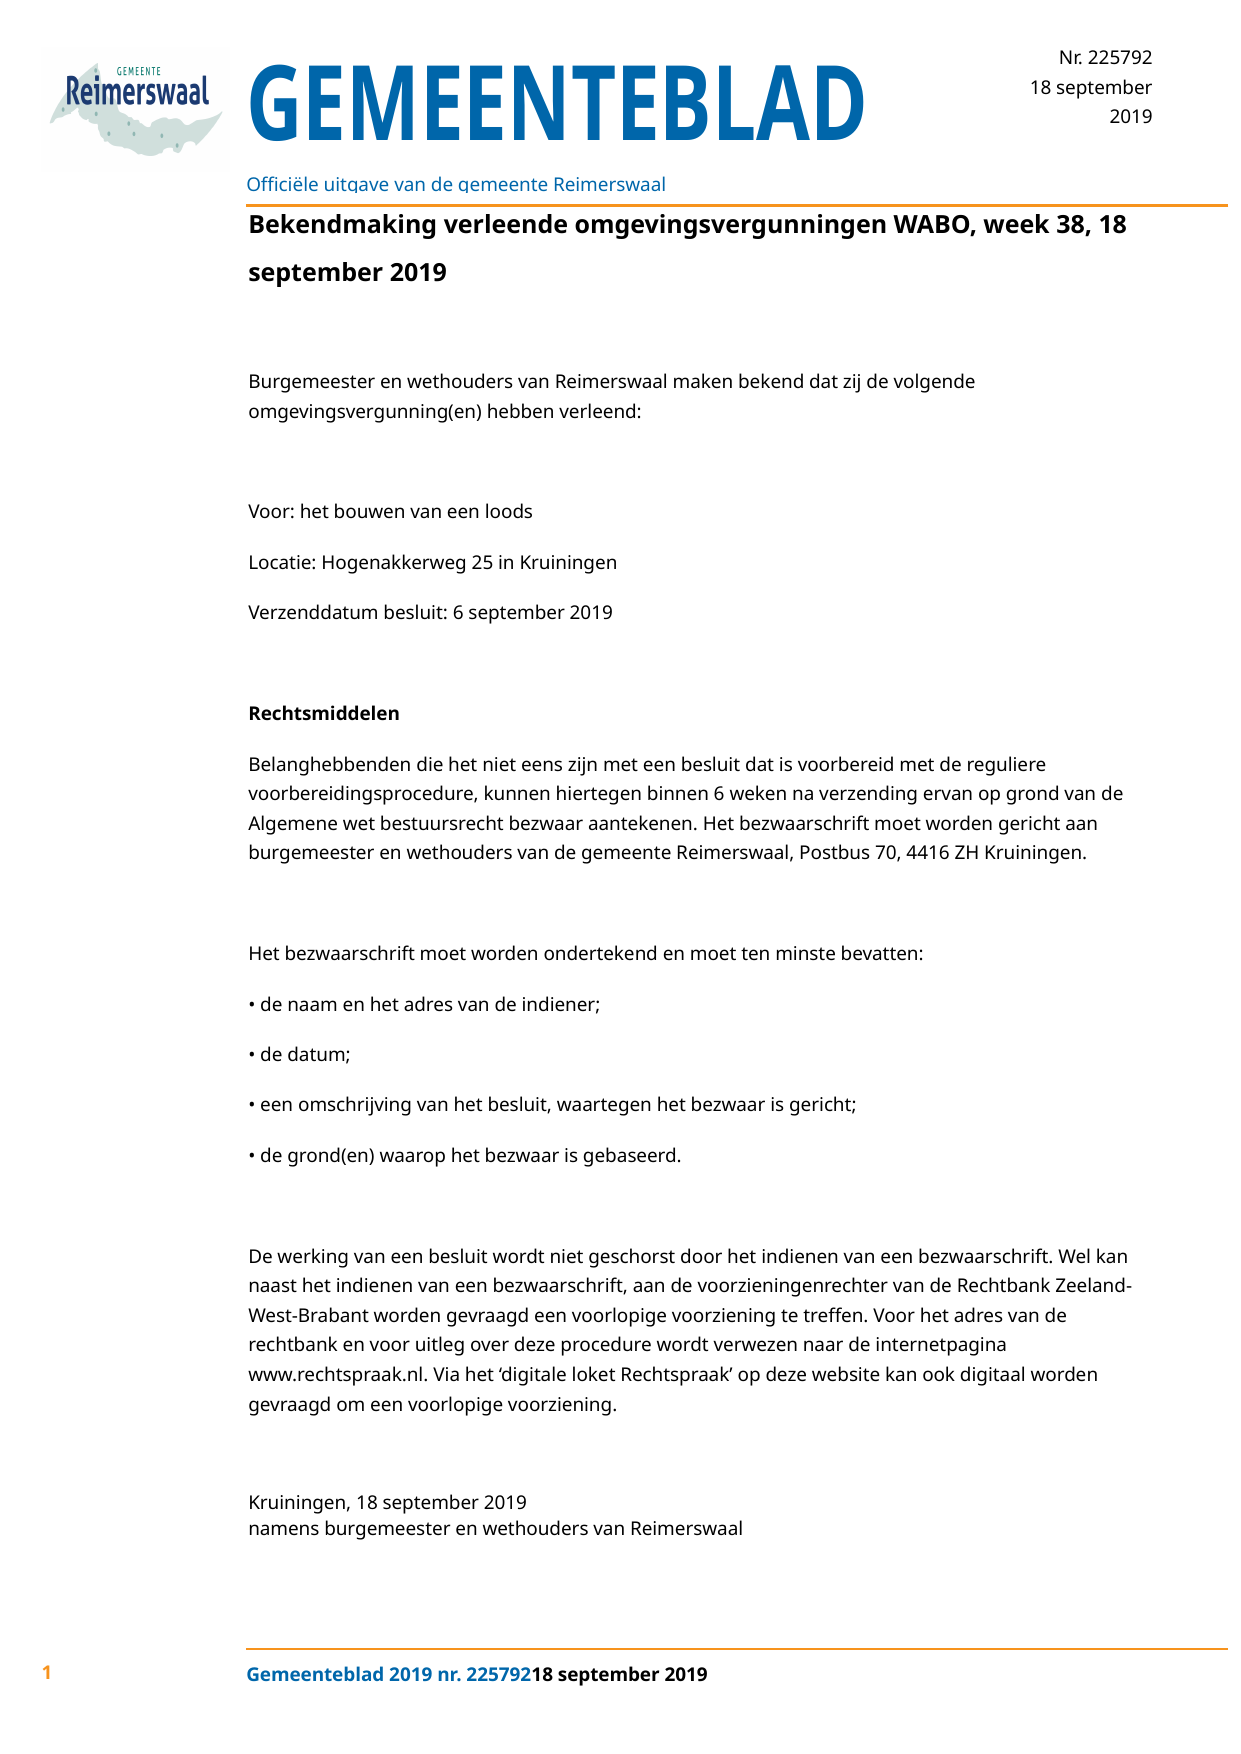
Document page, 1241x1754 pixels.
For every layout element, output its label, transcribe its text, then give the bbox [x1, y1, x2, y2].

text • een omschrijving van het besluit, waartegen het bezwaar is gericht; [248, 1092, 1152, 1117]
text Bekendmaking verleende omgevingsvergunningen WABO, week 38, 18 september 2019 [248, 207, 1152, 288]
text Verzenddatum besluit: 6 september 2019 [248, 599, 1152, 625]
text Het bezwaarschrift moet worden ondertekend en moet ten minste bevatten: [248, 940, 1152, 966]
text Locatie: Hogenakkerweg 25 in Kruiningen [248, 549, 1152, 575]
text Voor: het bouwen van een loods [248, 499, 1152, 524]
picture [41, 47, 231, 172]
text De werking van een besluit wordt niet geschorst door het indienen van een bezwaarschrift. Wel kan naast het indienen van een bezwaarschrift, aan de voorzieningenrechter van de Rechtbank Zeeland-West-Brabant worden gevraagd een voorlopige voorziening te treffen. Voor het adres van de rechtbank en voor uitleg over deze procedure wordt verwezen naar de internetpagina www.rechtspraak.nl. Via het ‘digitale loket Rechtspraak’ op deze website kan ook digitaal worden gevraagd om een voorlopige voorziening. [248, 1243, 1152, 1417]
text • de datum; [248, 1041, 1152, 1067]
text Burgemeester en wethouders van Reimerswaal maken bekend dat zij de volgende omgevingsvergunning(en) hebben verleend: [248, 368, 1152, 424]
text • de naam en het adres van de indiener; [248, 991, 1152, 1017]
text namens burgemeester en wethouders van Reimerswaal [248, 1515, 1152, 1541]
text Rechtsmiddelen [248, 700, 1152, 726]
text Belanghebbenden die het niet eens zijn met een besluit dat is voorbereid met de reguliere voorbereidingsprocedure, kunnen hiertegen binnen 6 weken na verzending ervan op grond van de Algemene wet bestuursrecht bezwaar aantekenen. Het bezwaarschrift moet worden gericht aan burgemeester en wethouders van de gemeente Reimerswaal, Postbus 70, 4416 ZH Kruiningen. [248, 751, 1152, 865]
text • de grond(en) waarop het bezwaar is gebaseerd. [248, 1142, 1152, 1168]
text Kruiningen, 18 september 2019 [248, 1489, 1152, 1515]
